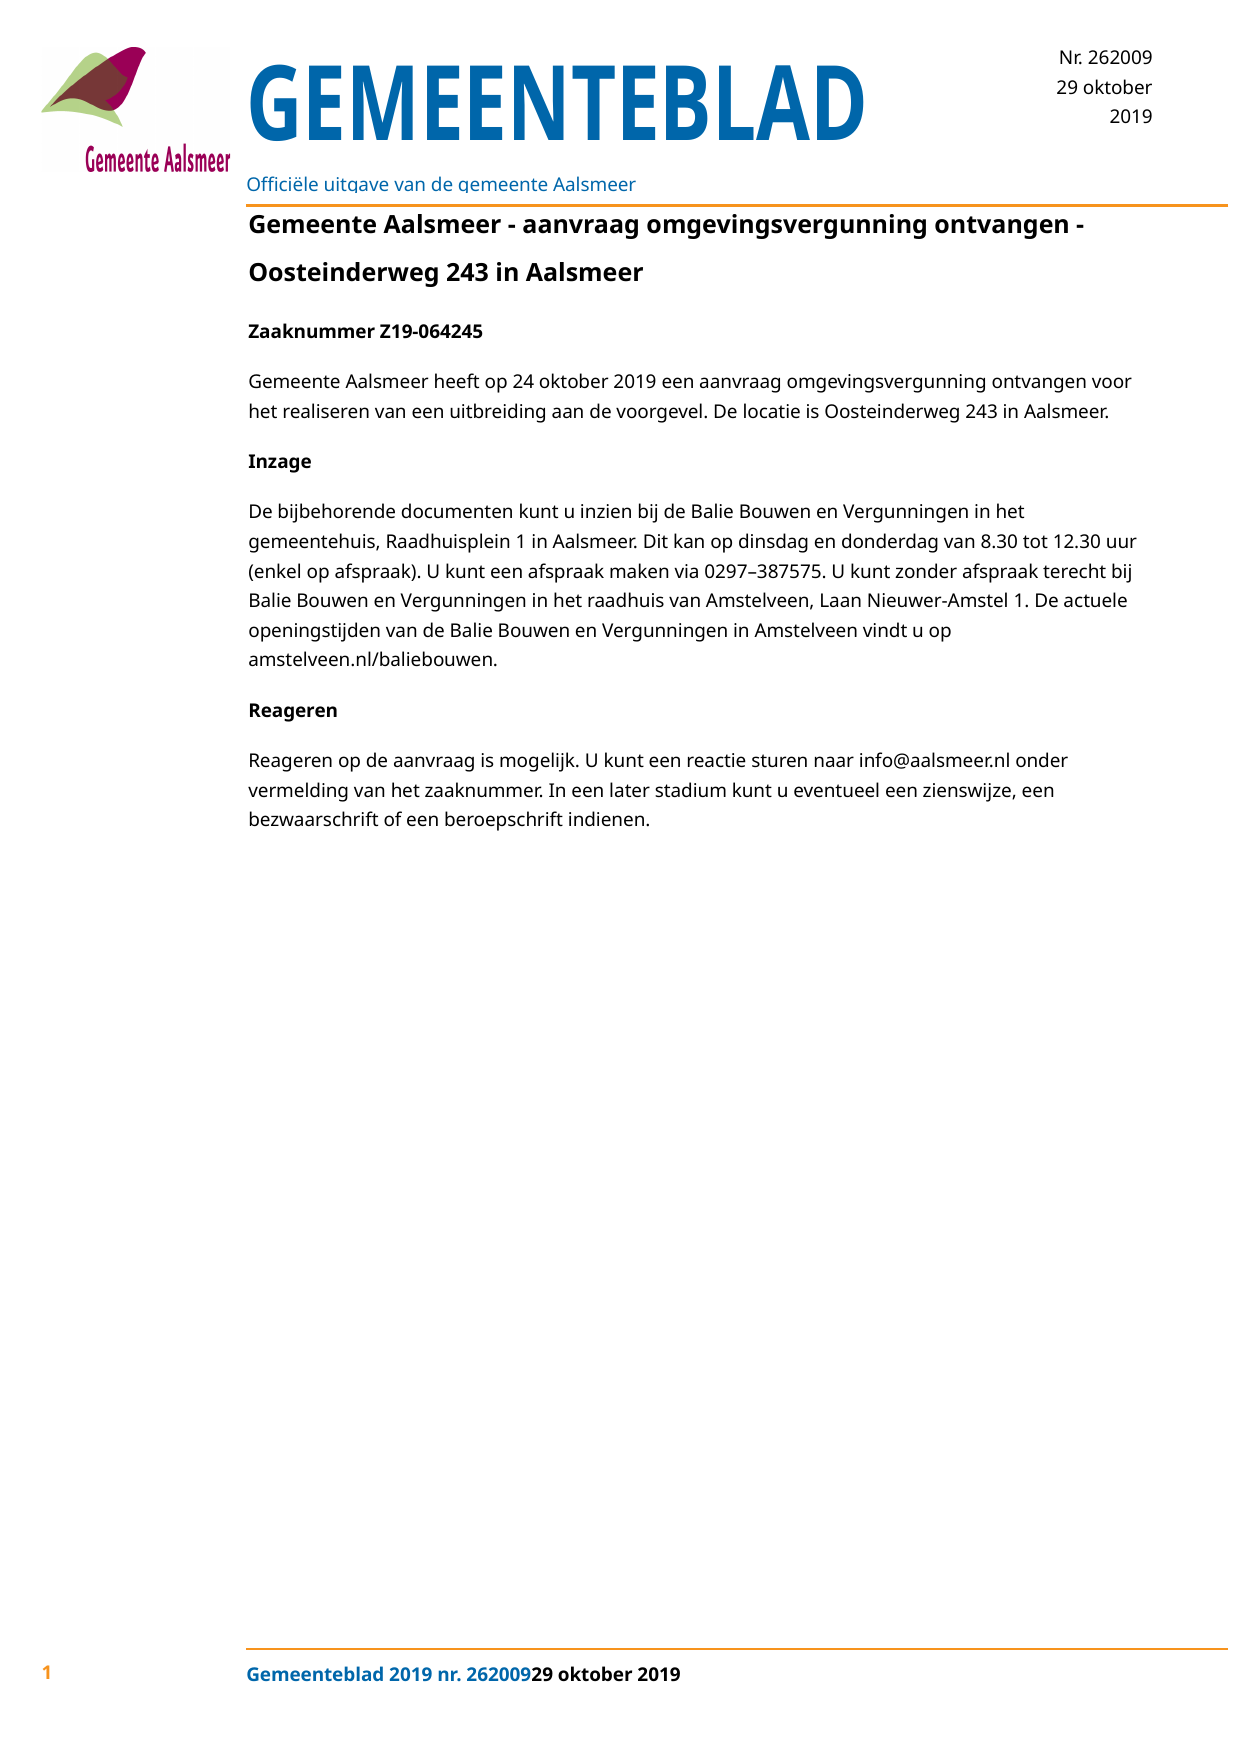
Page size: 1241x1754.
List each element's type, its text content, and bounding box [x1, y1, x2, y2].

picture [41, 47, 231, 172]
text Zaaknummer Z19-064245 [248, 318, 1152, 344]
text Reageren op de aanvraag is mogelijk. U kunt een reactie sturen naar info@aalsmeer.nl onder vermelding van het zaaknummer. In een later stadium kunt u eventueel een zienswijze, een bezwaarschrift of een beroepschrift indienen. [248, 747, 1152, 832]
text Gemeente Aalsmeer heeft op 24 oktober 2019 een aanvraag omgevingsvergunning ontvangen voor het realiseren van een uitbreiding aan de voorgevel. De locatie is Oosteinderweg 243 in Aalsmeer. [248, 368, 1152, 424]
text Reageren [248, 697, 1152, 723]
text De bijbehorende documenten kunt u inzien bij de Balie Bouwen en Vergunningen in het gemeentehuis, Raadhuisplein 1 in Aalsmeer. Dit kan op dinsdag en donderdag van 8.30 tot 12.30 uur (enkel op afspraak). U kunt een afspraak maken via 0297–387575. U kunt zonder afspraak terecht bij Balie Bouwen en Vergunningen in het raadhuis van Amstelveen, Laan Nieuwer-Amstel 1. De actuele openingstijden van de Balie Bouwen en Vergunningen in Amstelveen vindt u op amstelveen.nl/baliebouwen. [248, 499, 1152, 672]
text Gemeente Aalsmeer - aanvraag omgevingsvergunning ontvangen - Oosteinderweg 243 in Aalsmeer [248, 207, 1152, 288]
text Inzage [248, 448, 1152, 474]
